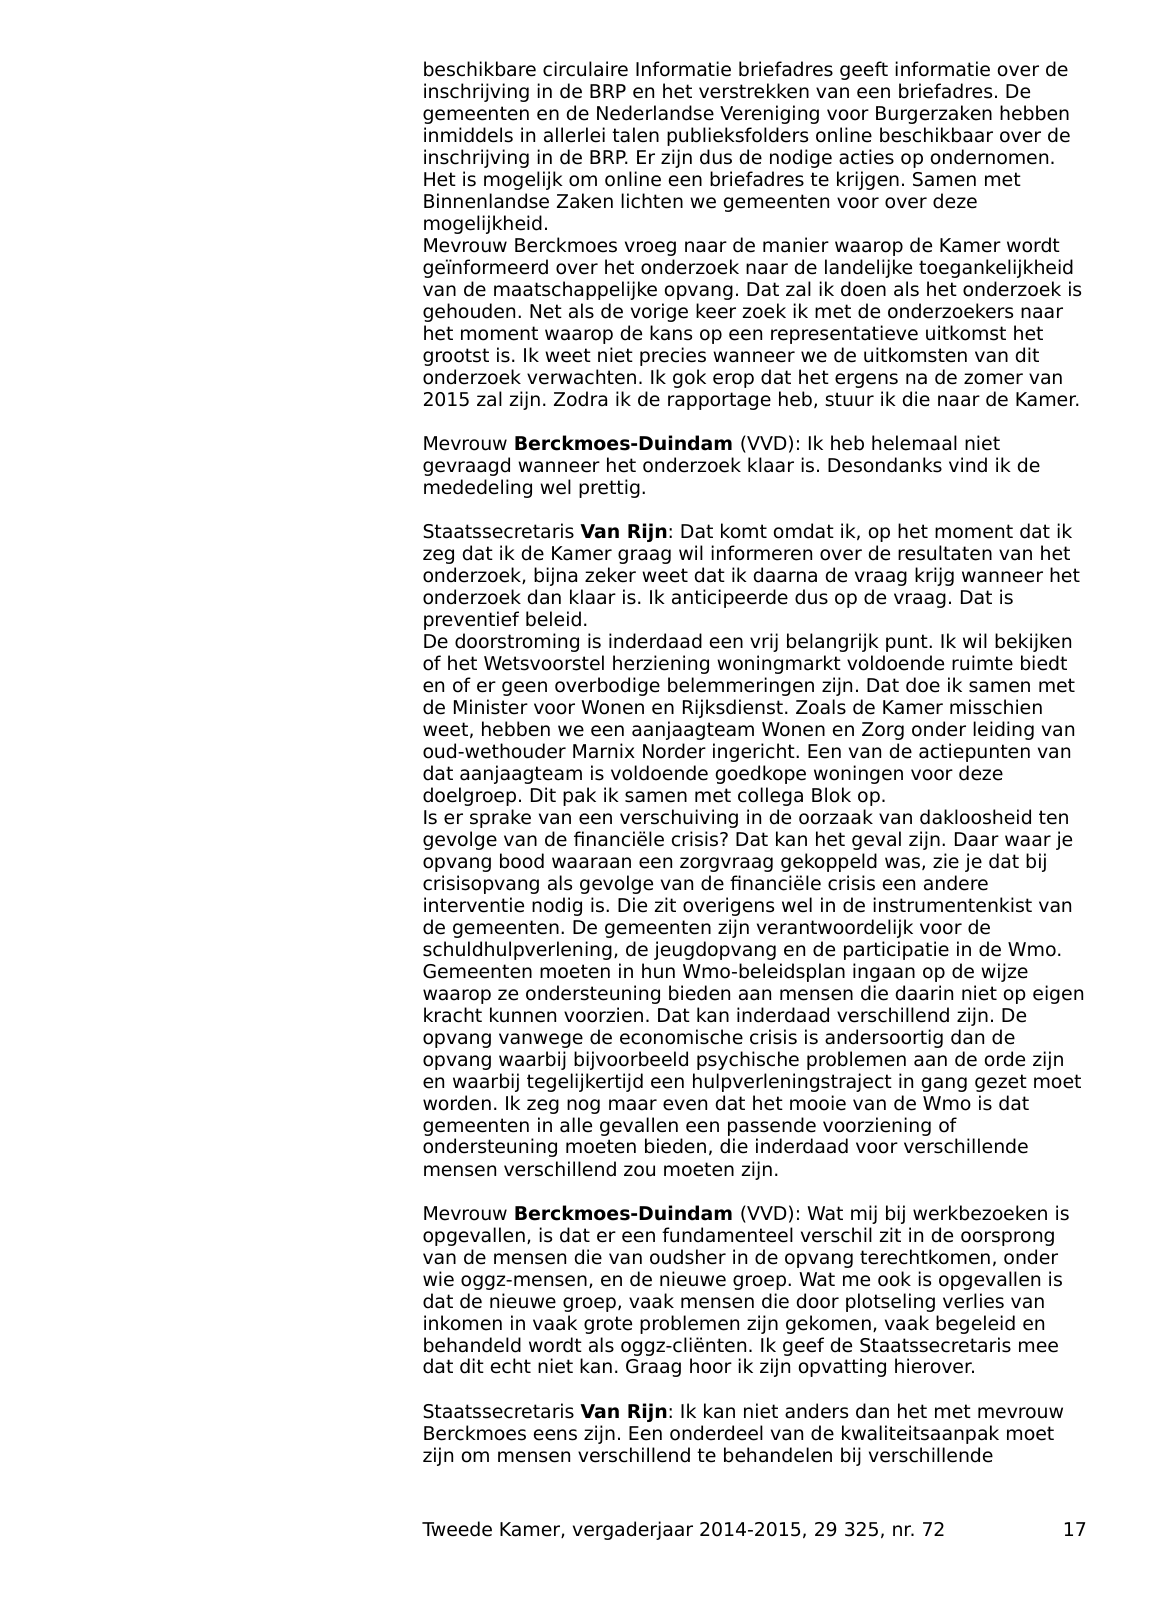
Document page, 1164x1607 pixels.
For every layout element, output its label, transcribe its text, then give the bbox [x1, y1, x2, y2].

text Mevrouw Berckmoes-Duindam (VVD): Ik heb helemaal niet gevraagd wanneer het onderzoek klaar is. Desondanks vind ik de mededeling wel prettig. [422, 433, 1087, 499]
text De doorstroming is inderdaad een vrij belangrijk punt. Ik wil bekijken of het Wetsvoorstel herziening woningmarkt voldoende ruimte biedt en of er geen overbodige belemmeringen zijn. Dat doe ik samen met de Minister voor Wonen en Rijksdienst. Zoals de Kamer misschien weet, hebben we een aanjaagteam Wonen en Zorg onder leiding van oud-wethouder Marnix Norder ingericht. Een van de actiepunten van dat aanjaagteam is voldoende goedkope woningen voor deze doelgroep. Dit pak ik samen met collega Blok op. [422, 631, 1087, 807]
text Staatssecretaris Van Rijn: Ik kan niet anders dan het met mevrouw Berckmoes eens zijn. Een onderdeel van de kwaliteitsaanpak moet zijn om mensen verschillend te behandelen bij verschillende [422, 1401, 1087, 1467]
text Staatssecretaris Van Rijn: Dat komt omdat ik, op het moment dat ik zeg dat ik de Kamer graag wil informeren over de resultaten van het onderzoek, bijna zeker weet dat ik daarna de vraag krijg wanneer het onderzoek dan klaar is. Ik anticipeerde dus op de vraag. Dat is preventief beleid. [422, 521, 1087, 631]
text Mevrouw Berckmoes vroeg naar de manier waarop de Kamer wordt geïnformeerd over het onderzoek naar de landelijke toegankelijkheid van de maatschappelijke opvang. Dat zal ik doen als het onderzoek is gehouden. Net als de vorige keer zoek ik met de onderzoekers naar het moment waarop de kans op een representatieve uitkomst het grootst is. Ik weet niet precies wanneer we de uitkomsten van dit onderzoek verwachten. Ik gok erop dat het ergens na de zomer van 2015 zal zijn. Zodra ik de rapportage heb, stuur ik die naar de Kamer. [422, 235, 1087, 411]
text beschikbare circulaire Informatie briefadres geeft informatie over de inschrijving in de BRP en het verstrekken van een briefadres. De gemeenten en de Nederlandse Vereniging voor Burgerzaken hebben inmiddels in allerlei talen publieksfolders online beschikbaar over de inschrijving in de BRP. Er zijn dus de nodige acties op ondernomen. Het is mogelijk om online een briefadres te krijgen. Samen met Binnenlandse Zaken lichten we gemeenten voor over deze mogelijkheid. [422, 59, 1087, 235]
text Mevrouw Berckmoes-Duindam (VVD): Wat mij bij werkbezoeken is opgevallen, is dat er een fundamenteel verschil zit in de oorsprong van de mensen die van oudsher in de opvang terechtkomen, onder wie oggz-mensen, en de nieuwe groep. Wat me ook is opgevallen is dat de nieuwe groep, vaak mensen die door plotseling verlies van inkomen in vaak grote problemen zijn gekomen, vaak begeleid en behandeld wordt als oggz-cliënten. Ik geef de Staatssecretaris mee dat dit echt niet kan. Graag hoor ik zijn opvatting hierover. [422, 1203, 1087, 1378]
text Is er sprake van een verschuiving in de oorzaak van dakloosheid ten gevolge van de financiële crisis? Dat kan het geval zijn. Daar waar je opvang bood waaraan een zorgvraag gekoppeld was, zie je dat bij crisisopvang als gevolge van de financiële crisis een andere interventie nodig is. Die zit overigens wel in de instrumentenkist van de gemeenten. De gemeenten zijn verantwoordelijk voor de schuldhulpverlening, de jeugdopvang en de participatie in de Wmo. Gemeenten moeten in hun Wmo-beleidsplan ingaan op de wijze waarop ze ondersteuning bieden aan mensen die daarin niet op eigen kracht kunnen voorzien. Dat kan inderdaad verschillend zijn. De opvang vanwege de economische crisis is andersoortig dan de opvang waarbij bijvoorbeeld psychische problemen aan de orde zijn en waarbij tegelijkertijd een hulpverleningstraject in gang gezet moet worden. Ik zeg nog maar even dat het mooie van de Wmo is dat gemeenten in alle gevallen een passende voorziening of ondersteuning moeten bieden, die inderdaad voor verschillende mensen verschillend zou moeten zijn. [422, 807, 1087, 1180]
